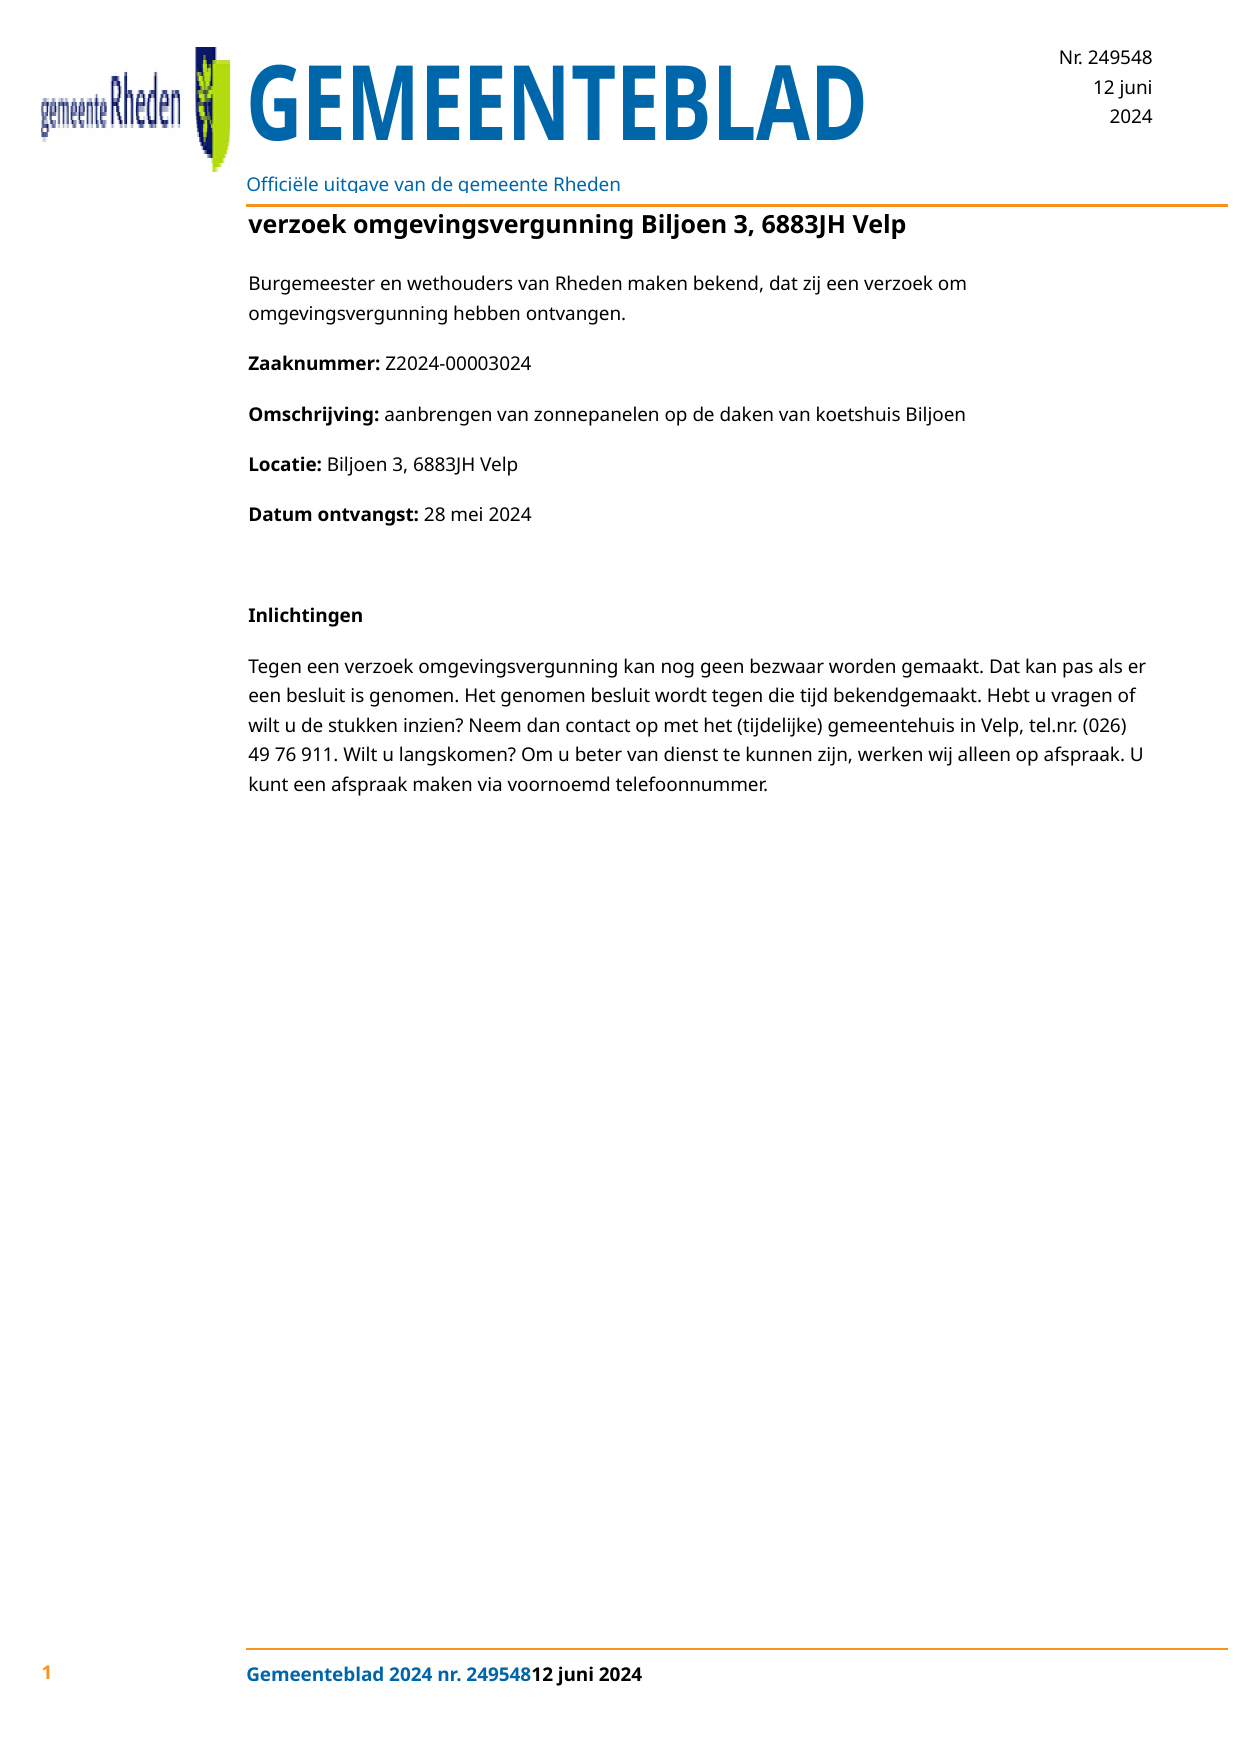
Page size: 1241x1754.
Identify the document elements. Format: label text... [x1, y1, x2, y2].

text Tegen een verzoek omgevingsvergunning kan nog geen bezwaar worden gemaakt. Dat kan pas als er een besluit is genomen. Het genomen besluit wordt tegen die tijd bekendgemaakt. Hebt u vragen of wilt u de stukken inzien? Neem dan contact op met het (tijdelijke) gemeentehuis in Velp, tel.nr. (026) 49 76 911. Wilt u langskomen? Om u beter van dienst te kunnen zijn, werken wij alleen op afspraak. U kunt een afspraak maken via voornoemd telefoonnummer. [248, 653, 1152, 797]
picture [41, 47, 231, 172]
text Omschrijving: aanbrengen van zonnepanelen op de daken van koetshuis Biljoen [248, 401, 1152, 426]
text Zaaknummer: Z2024-00003024 [248, 350, 1152, 376]
text Inlichtingen [248, 602, 1152, 628]
text Burgemeester en wethouders van Rheden maken bekend, dat zij een verzoek om omgevingsvergunning hebben ontvangen. [248, 270, 1152, 326]
text Locatie: Biljoen 3, 6883JH Velp [248, 451, 1152, 477]
text Datum ontvangst: 28 mei 2024 [248, 502, 1152, 527]
text verzoek omgevingsvergunning Biljoen 3, 6883JH Velp [248, 207, 1152, 241]
